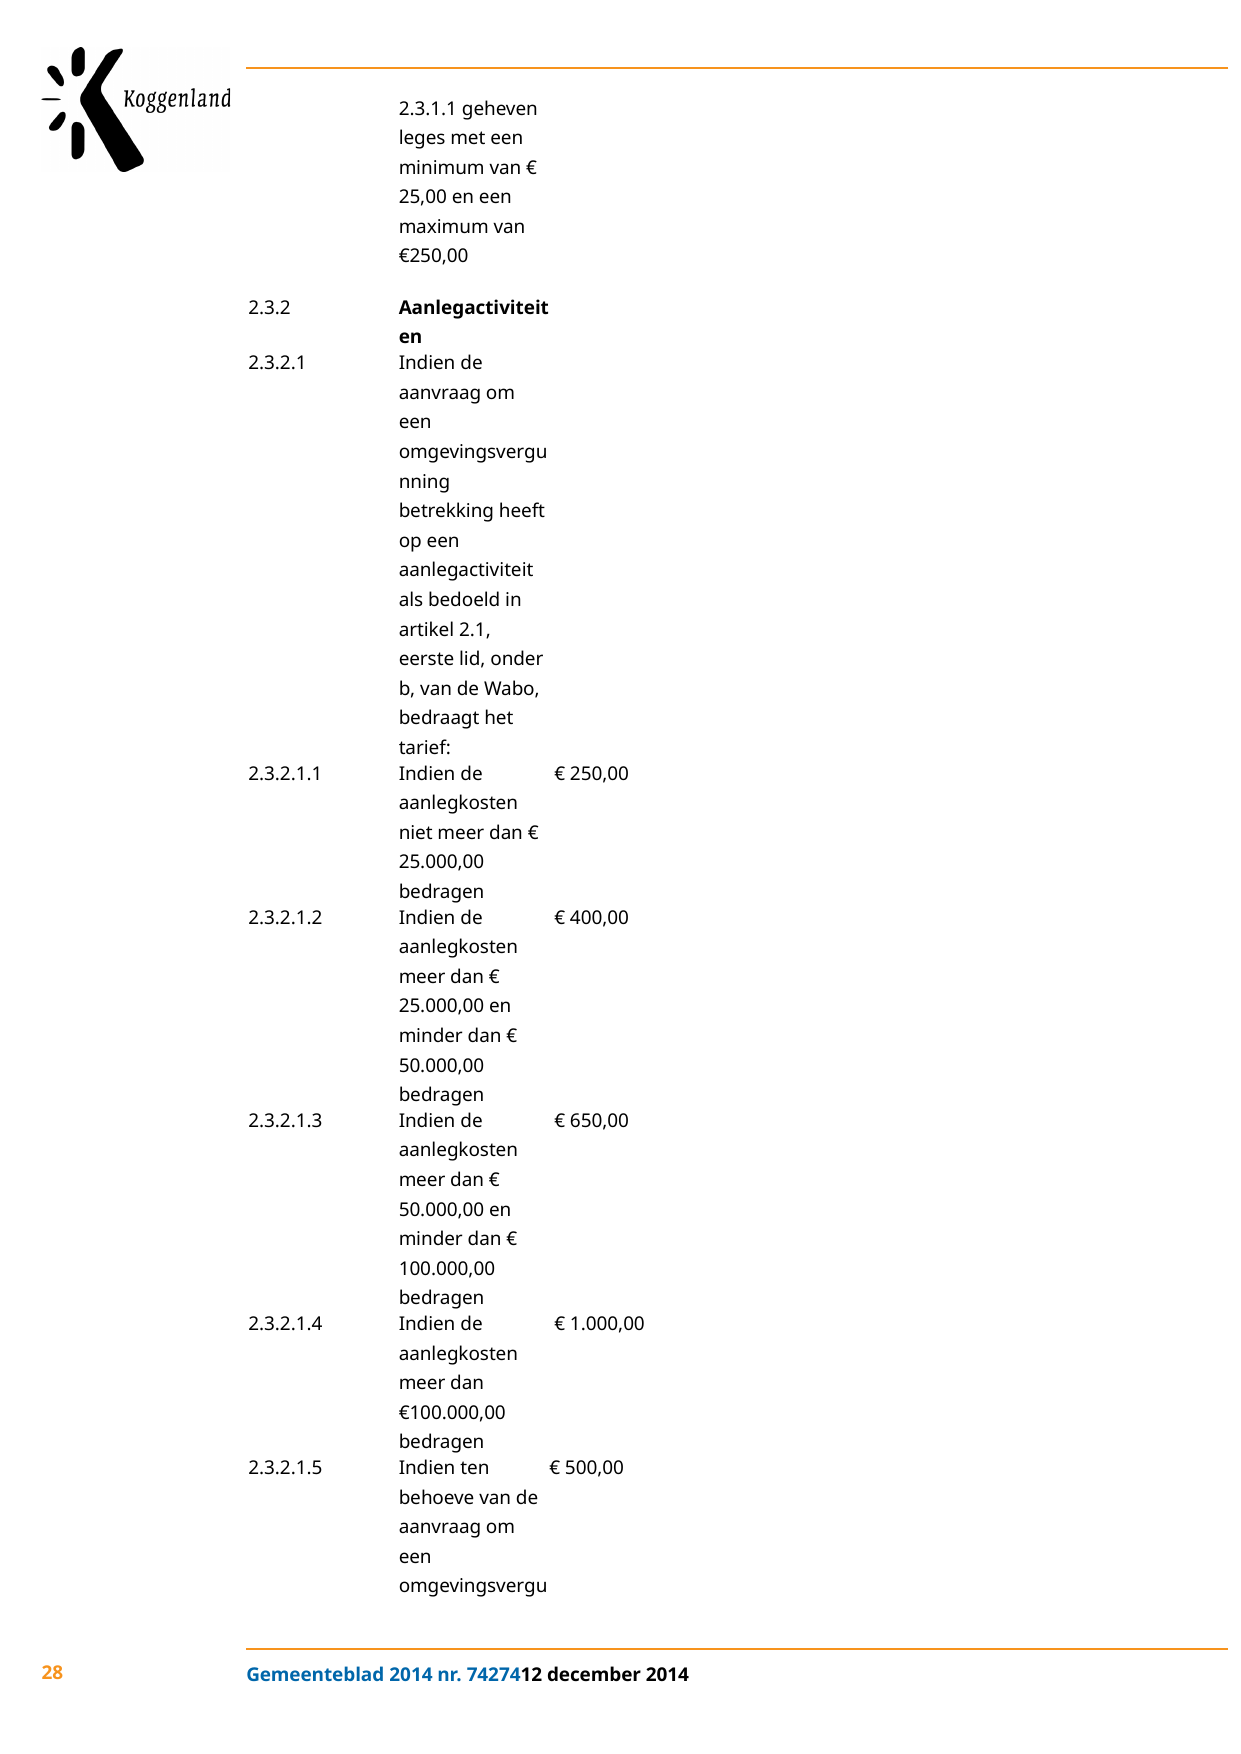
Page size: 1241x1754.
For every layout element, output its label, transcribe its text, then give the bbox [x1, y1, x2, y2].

table_cell 2.3.2.1.4 [248, 1310, 398, 1454]
table_cell [700, 904, 850, 1107]
table_cell [248, 269, 398, 294]
table_cell Indien de aanvraag om een omgevingsvergunning betrekking heeft op een aanlegactiviteit als bedoeld in artikel 2.1, eerste lid, onder b, van de Wabo, bedraagt het tarief: [399, 350, 549, 760]
table_cell 2.3.2.1.2 [248, 904, 398, 1107]
table_cell [700, 294, 850, 349]
table_cell [549, 350, 700, 760]
table_cell 2.3.2 [248, 294, 398, 349]
table_cell [850, 350, 1001, 760]
table_cell [549, 269, 700, 294]
table_cell [700, 269, 850, 294]
table_cell [850, 294, 1001, 349]
table_cell € 1.000,00 [549, 1310, 700, 1454]
picture [41, 47, 231, 172]
table_cell [700, 1454, 850, 1598]
table_cell Aanlegactiviteiten [399, 294, 549, 349]
table_cell € 650,00 [549, 1107, 700, 1310]
table_cell [850, 1454, 1001, 1598]
table_cell Indien de aanlegkosten niet meer dan € 25.000,00 bedragen [399, 760, 549, 904]
table_cell [700, 1310, 850, 1454]
table_cell € 500,00 [549, 1454, 700, 1598]
table_cell Indien de aanlegkosten meer dan €100.000,00 bedragen [399, 1310, 549, 1454]
table_cell [399, 269, 549, 294]
table_cell [700, 1107, 850, 1310]
table_cell 2.3.2.1 [248, 350, 398, 760]
table_cell [700, 350, 850, 760]
table_cell [850, 1310, 1001, 1454]
table_cell [248, 95, 398, 268]
table_cell [850, 95, 1001, 268]
table_cell [549, 95, 700, 268]
table_cell [850, 760, 1001, 904]
table_cell [700, 95, 850, 268]
table_cell € 250,00 [549, 760, 700, 904]
table_cell Indien de aanlegkosten meer dan € 50.000,00 en minder dan € 100.000,00 bedragen [399, 1107, 549, 1310]
table_cell 2.3.2.1.3 [248, 1107, 398, 1310]
table_cell Indien ten behoeve van de aanvraag om een omgevingsvergu [399, 1454, 549, 1598]
table_cell [549, 294, 700, 349]
table_cell [850, 269, 1001, 294]
table_cell [850, 904, 1001, 1107]
table_cell 2.3.2.1.1 [248, 760, 398, 904]
table_cell 2.3.1.1 geheven leges met een minimum van € 25,00 en een maximum van €250,00 [399, 95, 549, 268]
table_cell [700, 760, 850, 904]
table_cell 2.3.2.1.5 [248, 1454, 398, 1598]
table_cell Indien de aanlegkosten meer dan € 25.000,00 en minder dan € 50.000,00 bedragen [399, 904, 549, 1107]
table_cell € 400,00 [549, 904, 700, 1107]
table_cell [850, 1107, 1001, 1310]
